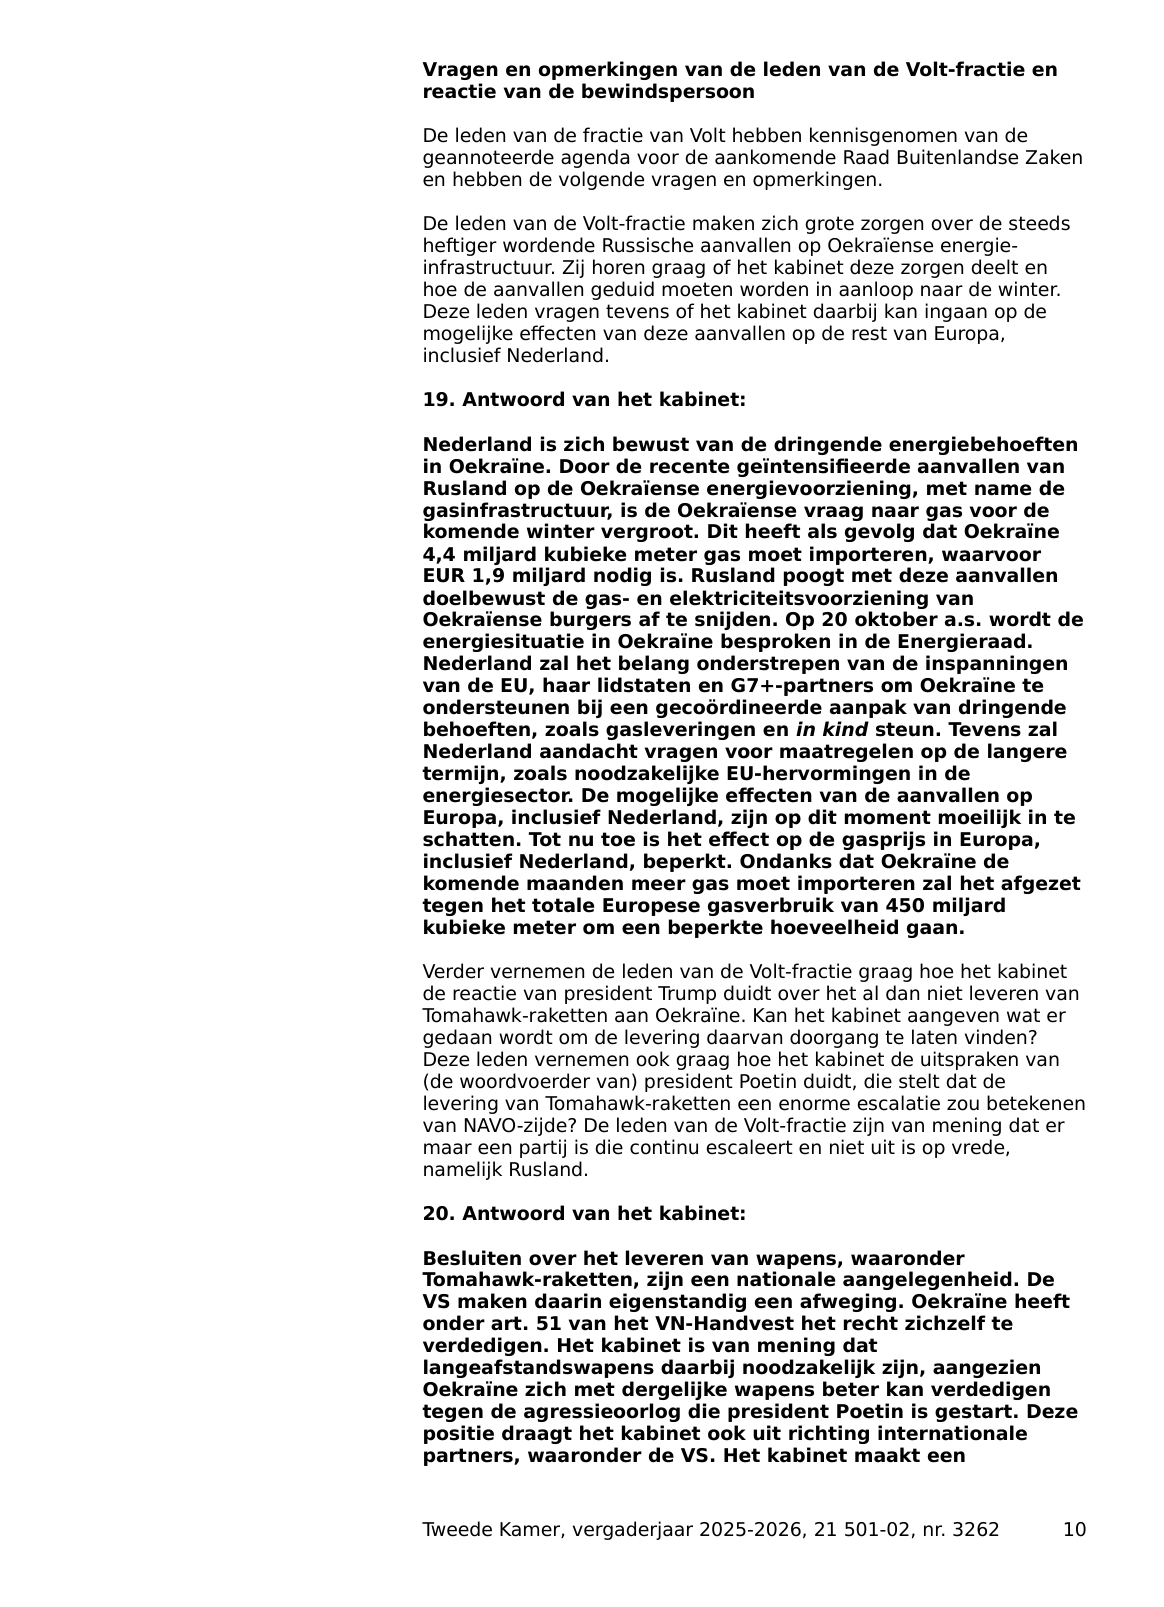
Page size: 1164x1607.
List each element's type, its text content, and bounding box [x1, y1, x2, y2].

subtitle 20. Antwoord van het kabinet: [422, 1203, 1087, 1225]
text Verder vernemen de leden van de Volt-fractie graag hoe het kabinet de reactie van president Trump duidt over het al dan niet leveren van Tomahawk-raketten aan Oekraïne. Kan het kabinet aangeven wat er gedaan wordt om de levering daarvan doorgang te laten vinden? Deze leden vernemen ook graag hoe het kabinet de uitspraken van (de woordvoerder van) president Poetin duidt, die stelt dat de levering van Tomahawk-raketten een enorme escalatie zou betekenen van NAVO-zijde? De leden van de Volt-fractie zijn van mening dat er maar een partij is die continu escaleert en niet uit is op vrede, namelijk Rusland. [422, 961, 1087, 1181]
subtitle 19. Antwoord van het kabinet: [422, 389, 1087, 411]
text Nederland is zich bewust van de dringende energiebehoeften in Oekraïne. Door de recente geïntensifieerde aanvallen van Rusland op de Oekraïense energievoorziening, met name de gasinfrastructuur, is de Oekraïense vraag naar gas voor de komende winter vergroot. Dit heeft als gevolg dat Oekraïne 4,4 miljard kubieke meter gas moet importeren, waarvoor EUR 1,9 miljard nodig is. Rusland poogt met deze aanvallen doelbewust de gas- en elektriciteitsvoorziening van Oekraïense burgers af te snijden. Op 20 oktober a.s. wordt de energiesituatie in Oekraïne besproken in de Energieraad. Nederland zal het belang onderstrepen van de inspanningen van de EU, haar lidstaten en G7+-partners om Oekraïne te ondersteunen bij een gecoördineerde aanpak van dringende behoeften, zoals gasleveringen en in kind steun. Tevens zal Nederland aandacht vragen voor maatregelen op de langere termijn, zoals noodzakelijke EU-hervormingen in de energiesector. De mogelijke effecten van de aanvallen op Europa, inclusief Nederland, zijn op dit moment moeilijk in te schatten. Tot nu toe is het effect op de gasprijs in Europa, inclusief Nederland, beperkt. Ondanks dat Oekraïne de komende maanden meer gas moet importeren zal het afgezet tegen het totale Europese gasverbruik van 450 miljard kubieke meter om een beperkte hoeveelheid gaan. [422, 433, 1087, 939]
text Besluiten over het leveren van wapens, waaronder Tomahawk-raketten, zijn een nationale aangelegenheid. De VS maken daarin eigenstandig een afweging. Oekraïne heeft onder art. 51 van het VN-Handvest het recht zichzelf te verdedigen. Het kabinet is van mening dat langeafstandswapens daarbij noodzakelijk zijn, aangezien Oekraïne zich met dergelijke wapens beter kan verdedigen tegen de agressieoorlog die president Poetin is gestart. Deze positie draagt het kabinet ook uit richting internationale partners, waaronder de VS. Het kabinet maakt een [422, 1247, 1087, 1467]
text De leden van de fractie van Volt hebben kennisgenomen van de geannoteerde agenda voor de aankomende Raad Buitenlandse Zaken en hebben de volgende vragen en opmerkingen. [422, 125, 1087, 191]
text De leden van de Volt-fractie maken zich grote zorgen over de steeds heftiger wordende Russische aanvallen op Oekraïense energie-infrastructuur. Zij horen graag of het kabinet deze zorgen deelt en hoe de aanvallen geduid moeten worden in aanloop naar de winter. Deze leden vragen tevens of het kabinet daarbij kan ingaan op de mogelijke effecten van deze aanvallen op de rest van Europa, inclusief Nederland. [422, 213, 1087, 367]
subtitle Vragen en opmerkingen van de leden van de Volt-fractie en reactie van de bewindspersoon [422, 59, 1087, 103]
